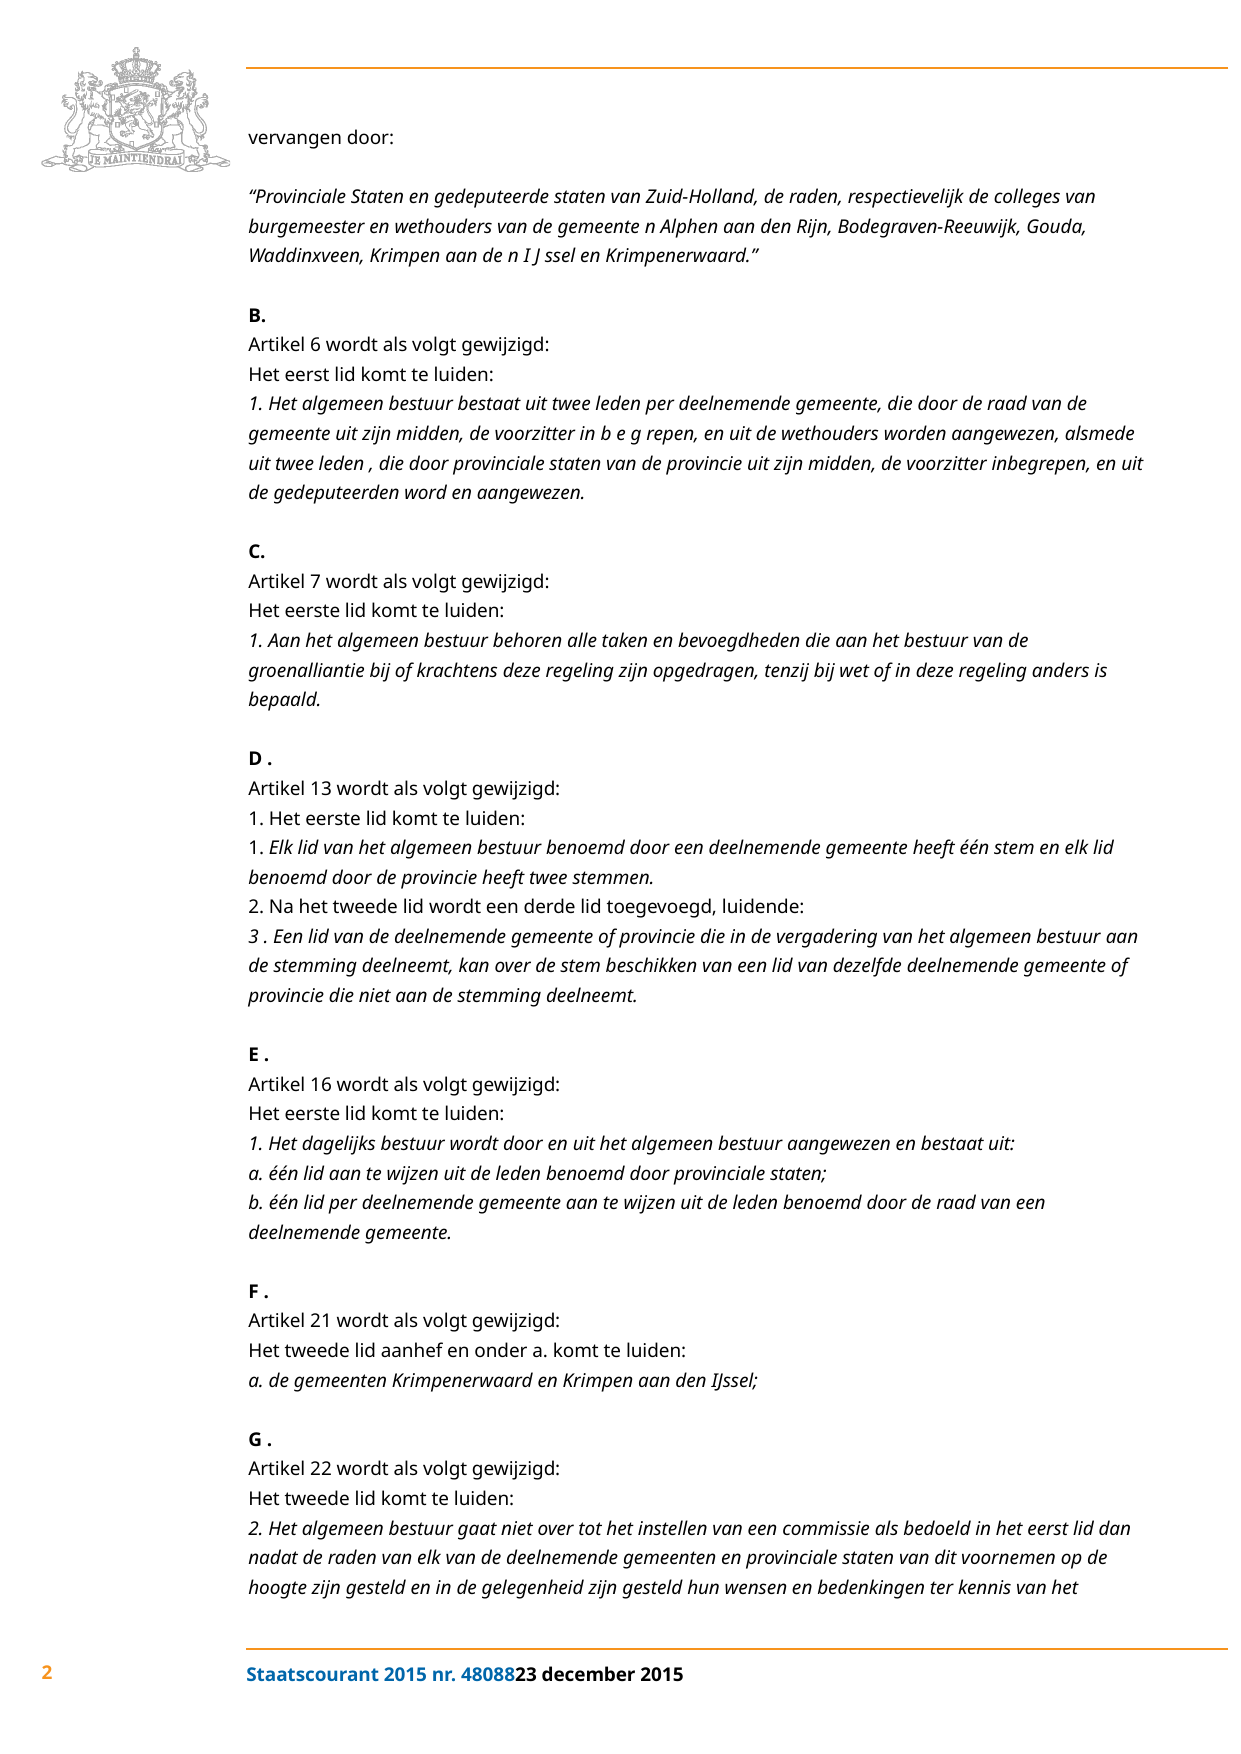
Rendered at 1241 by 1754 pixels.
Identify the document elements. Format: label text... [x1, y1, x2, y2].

text Het tweede lid aanhef en onder a. komt te luiden: [248, 1337, 1152, 1363]
text Artikel 7 wordt als volgt gewijzigd: [248, 568, 1152, 594]
text 1. Het eerste lid komt te luiden: [248, 805, 1152, 831]
text b. één lid per deelnemende gemeente aan te wijzen uit de leden benoemd door de raad van een deelnemende gemeente. [248, 1189, 1152, 1245]
text 1. Het algemeen bestuur bestaat uit twee leden per deelnemende gemeente, die door de raad van de gemeente uit zijn midden, de voorzitter in b e g repen, en uit de wethouders worden aangewezen, alsmede uit twee leden , die door provinciale staten van de provincie uit zijn midden, de voorzitter inbegrepen, en uit de gedeputeerden word en aangewezen. [248, 391, 1152, 505]
text F . [248, 1278, 1152, 1304]
text Het eerste lid komt te luiden: [248, 1101, 1152, 1126]
text E . [248, 1041, 1152, 1067]
text Artikel 13 wordt als volgt gewijzigd: [248, 775, 1152, 801]
text G . [248, 1426, 1152, 1452]
text Artikel 6 wordt als volgt gewijzigd: [248, 331, 1152, 357]
text Artikel 22 wordt als volgt gewijzigd: [248, 1456, 1152, 1481]
text 2. Na het tweede lid wordt een derde lid toegevoegd, luidende: [248, 893, 1152, 919]
picture [41, 47, 231, 172]
text 1. Het dagelijks bestuur wordt door en uit het algemeen bestuur aangewezen en bestaat uit: [248, 1130, 1152, 1156]
text 3 . Een lid van de deelnemende gemeente of provincie die in de vergadering van het algemeen bestuur aan de stemming deelneemt, kan over de stem beschikken van een lid van dezelfde deelnemende gemeente of provincie die niet aan de stemming deelneemt. [248, 923, 1152, 1008]
text 1. Elk lid van het algemeen bestuur benoemd door een deelnemende gemeente heeft één stem en elk lid benoemd door de provincie heeft twee stemmen. [248, 834, 1152, 890]
text Het tweede lid komt te luiden: [248, 1485, 1152, 1511]
text C. [248, 538, 1152, 564]
text 2. Het algemeen bestuur gaat niet over tot het instellen van een commissie als bedoeld in het eerst lid dan nadat de raden van elk van de deelnemende gemeenten en provinciale staten van dit voornemen op de hoogte zijn gesteld en in de gelegenheid zijn gesteld hun wensen en bedenkingen ter kennis van het [248, 1515, 1152, 1600]
text a. de gemeenten Krimpenerwaard en Krimpen aan den IJssel; [248, 1367, 1152, 1393]
text Het eerst lid komt te luiden: [248, 361, 1152, 387]
text Artikel 16 wordt als volgt gewijzigd: [248, 1071, 1152, 1097]
text Het eerste lid komt te luiden: [248, 598, 1152, 623]
text a. één lid aan te wijzen uit de leden benoemd door provinciale staten; [248, 1160, 1152, 1186]
text D . [248, 746, 1152, 771]
text B. [248, 302, 1152, 328]
text Artikel 21 wordt als volgt gewijzigd: [248, 1308, 1152, 1333]
text 1. Aan het algemeen bestuur behoren alle taken en bevoegdheden die aan het bestuur van de groenalliantie bij of krachtens deze regeling zijn opgedragen, tenzij bij wet of in deze regeling anders is bepaald. [248, 627, 1152, 712]
text vervangen door: [248, 124, 1152, 150]
text “Provinciale Staten en gedeputeerde staten van Zuid-Holland, de raden, respectievelijk de colleges van burgemeester en wethouders van de gemeente n Alphen aan den Rijn, Bodegraven-Reeuwijk, Gouda, Waddinxveen, Krimpen aan de n I J ssel en Krimpenerwaard.” [248, 183, 1152, 268]
